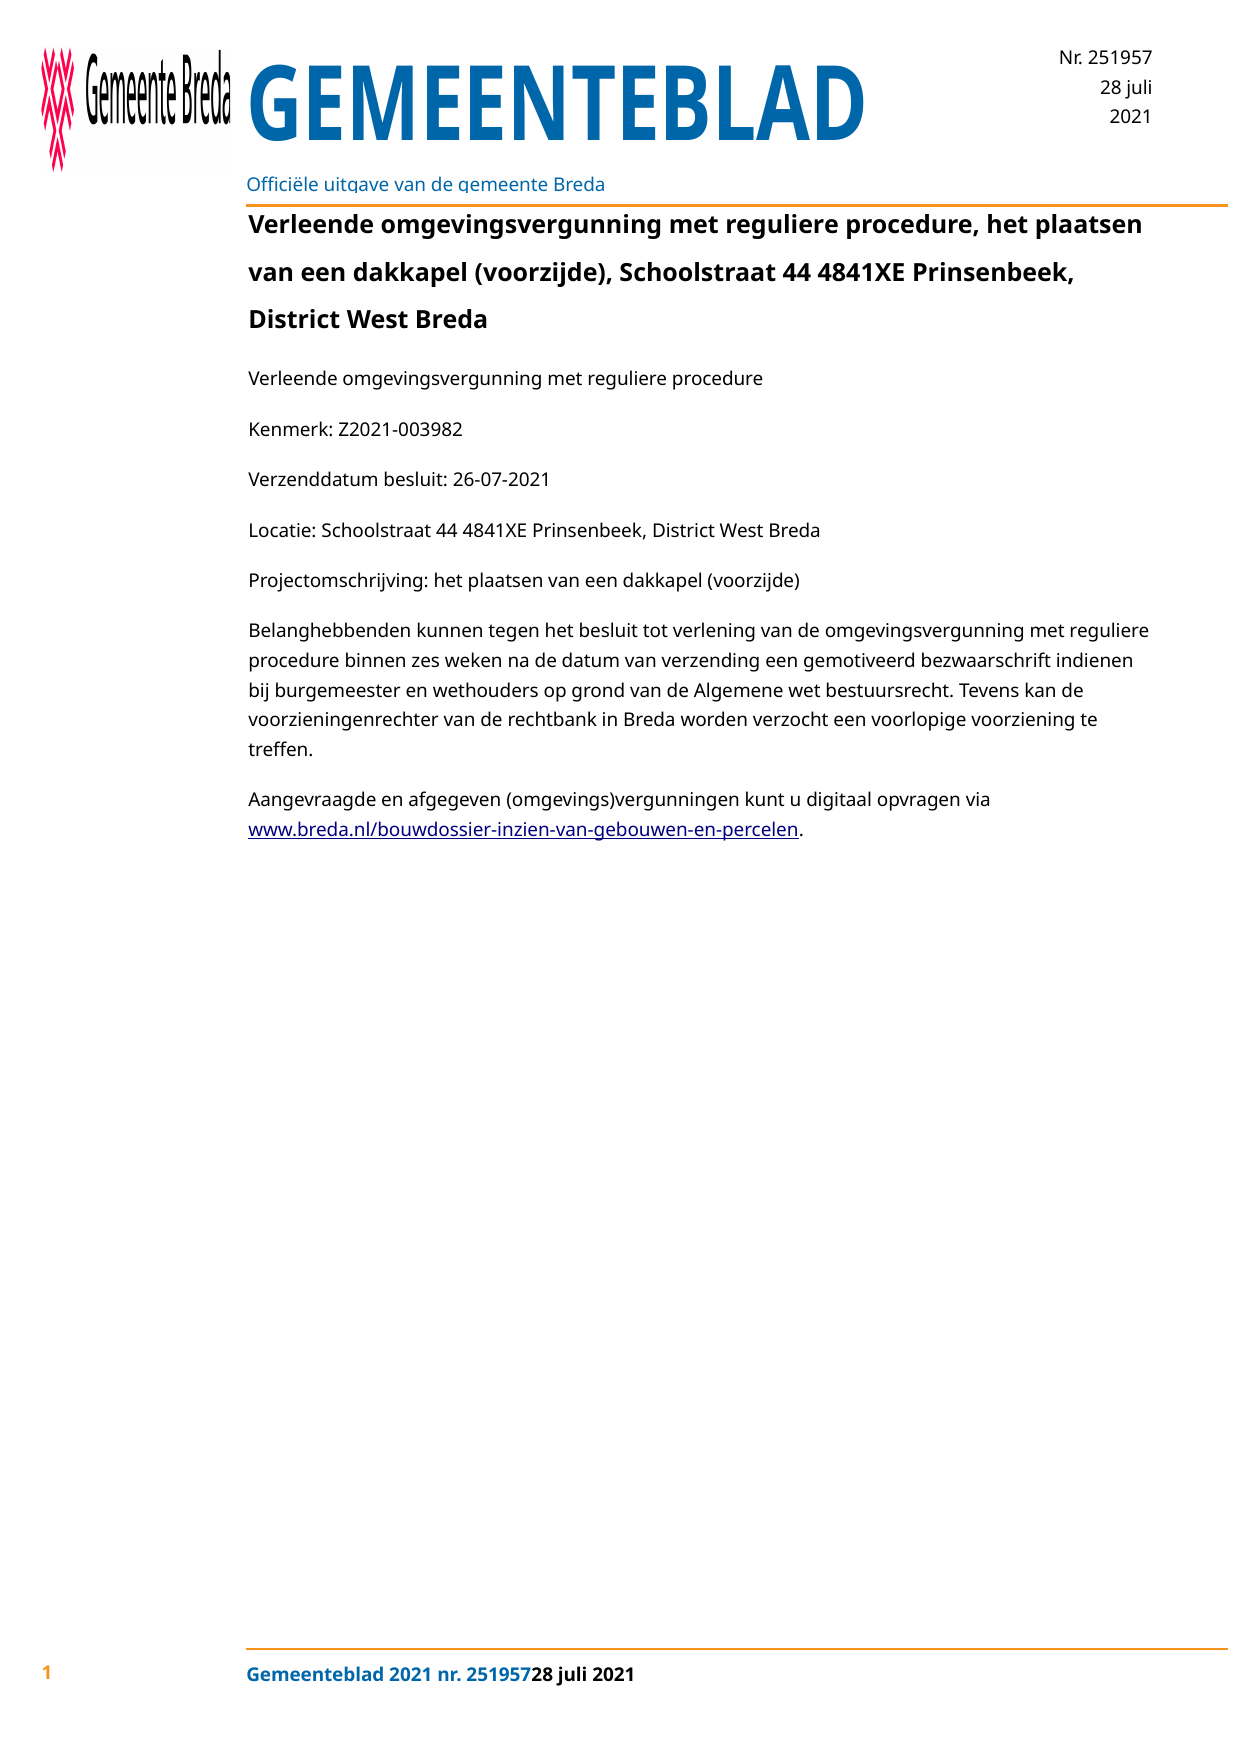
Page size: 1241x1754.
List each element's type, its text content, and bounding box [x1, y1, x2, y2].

text Verleende omgevingsvergunning met reguliere procedure, het plaatsen van een dakkapel (voorzijde), Schoolstraat 44 4841XE Prinsenbeek, District West Breda [248, 207, 1152, 336]
text Locatie: Schoolstraat 44 4841XE Prinsenbeek, District West Breda [248, 517, 1152, 542]
text Belanghebbenden kunnen tegen het besluit tot verlening van de omgevingsvergunning met reguliere procedure binnen zes weken na de datum van verzending een gemotiveerd bezwaarschrift indienen bij burgemeester en wethouders op grond van de Algemene wet bestuursrecht. Tevens kan de voorzieningenrechter van de rechtbank in Breda worden verzocht een voorlopige voorziening te treffen. [248, 618, 1152, 762]
text Verleende omgevingsvergunning met reguliere procedure [248, 366, 1152, 391]
text Verzenddatum besluit: 26-07-2021 [248, 466, 1152, 492]
text Projectomschrijving: het plaatsen van een dakkapel (voorzijde) [248, 567, 1152, 593]
text Aangevraagde en afgegeven (omgevings)vergunningen kunt u digitaal opvragen via www.breda.nl/bouwdossier-inzien-van-gebouwen-en-percelen. [248, 786, 1152, 842]
text Kenmerk: Z2021-003982 [248, 416, 1152, 442]
picture [41, 47, 231, 172]
